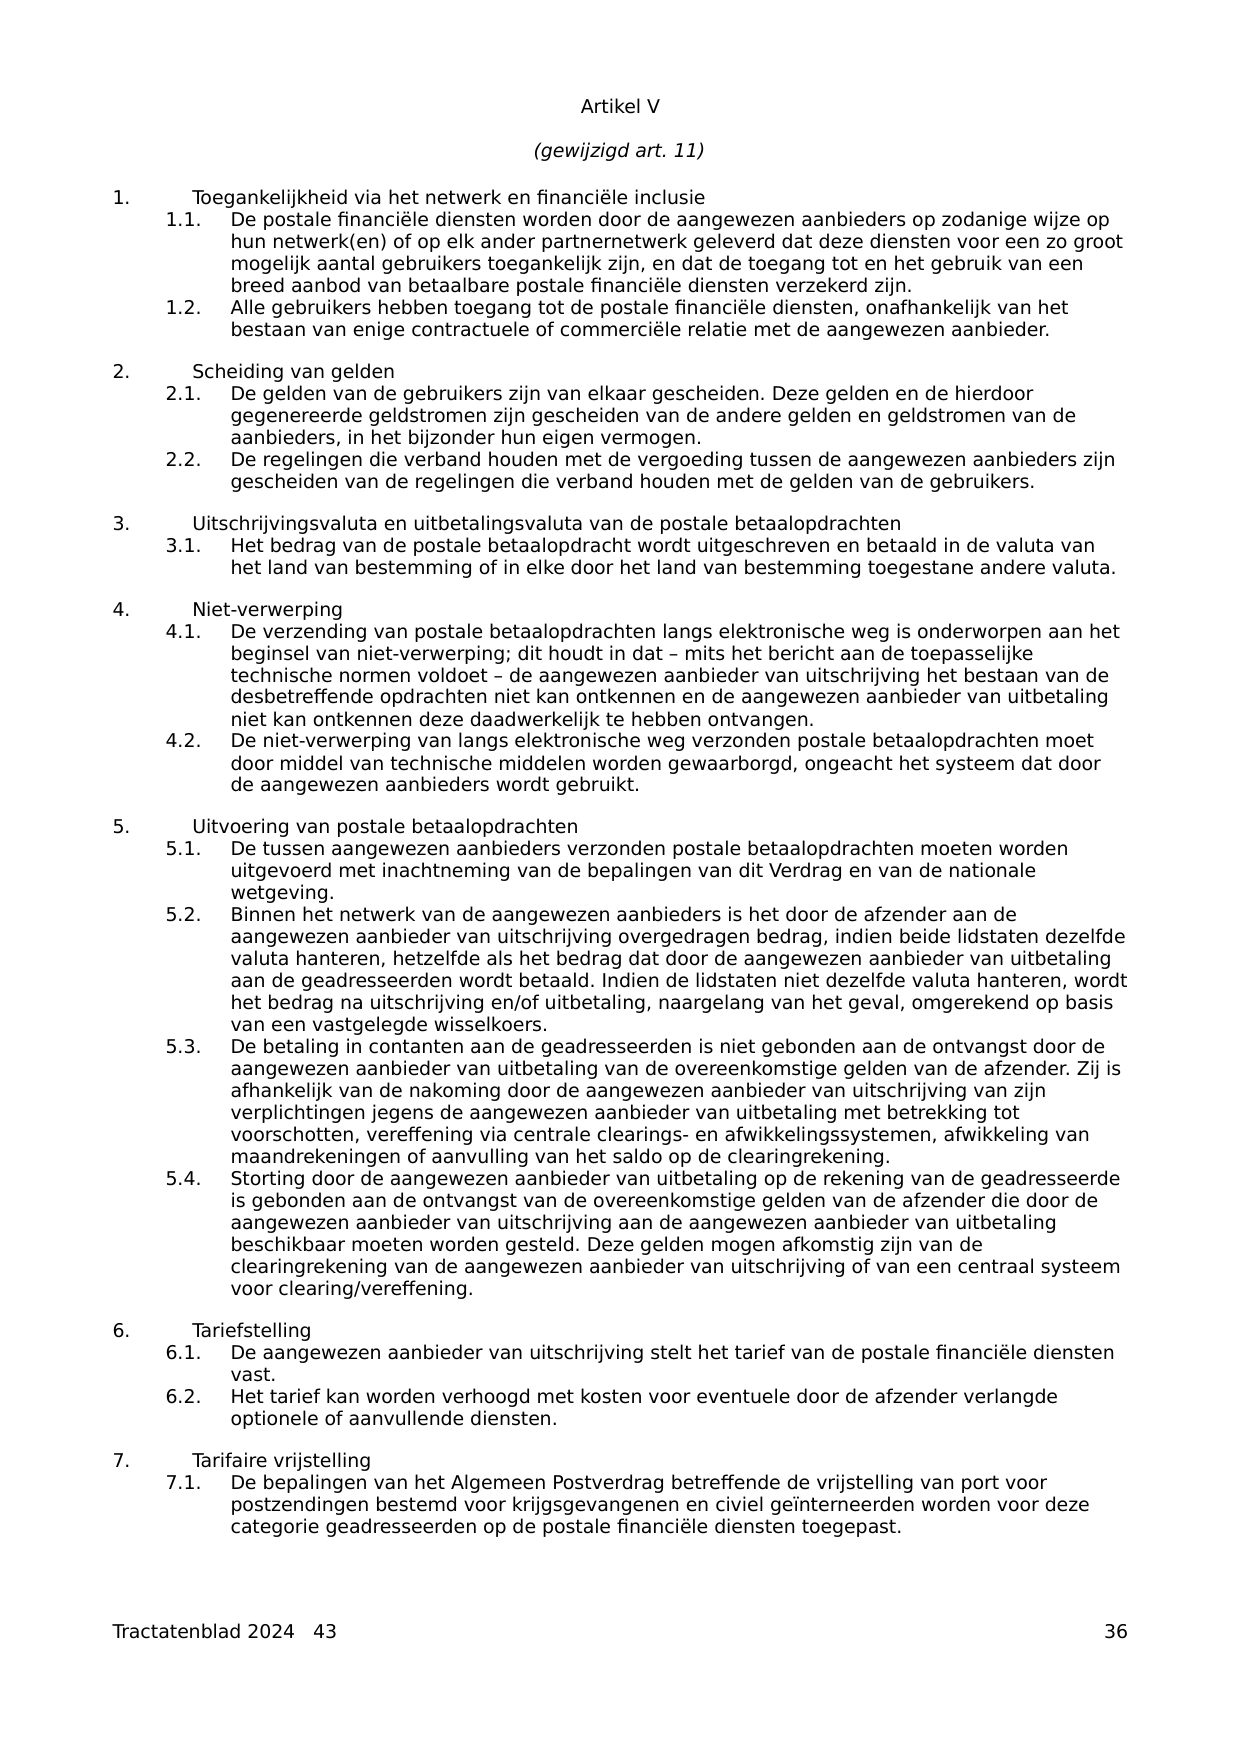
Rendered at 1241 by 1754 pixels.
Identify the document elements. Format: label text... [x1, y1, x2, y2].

text 6. Tariefstelling [112, 1320, 1128, 1342]
text 6.1. De aangewezen aanbieder van uitschrijving stelt het tarief van de postale financiële diensten vast. [165, 1342, 1128, 1386]
text 5.4. Storting door de aangewezen aanbieder van uitbetaling op de rekening van de geadresseerde is gebonden aan de ontvangst van de overeenkomstige gelden van de afzender die door de aangewezen aanbieder van uitschrijving aan de aangewezen aanbieder van uitbetaling beschikbaar moeten worden gesteld. Deze gelden mogen afkomstig zijn van de clearingrekening van de aangewezen aanbieder van uitschrijving of van een centraal systeem voor clearing/vereffening. [165, 1168, 1128, 1300]
text 2. Scheiding van gelden [112, 361, 1128, 383]
subtitle Artikel V (gewijzigd art. 11) [112, 96, 1128, 162]
text 5.1. De tussen aangewezen aanbieders verzonden postale betaalopdrachten moeten worden uitgevoerd met inachtneming van de bepalingen van dit Verdrag en van de nationale wetgeving. [165, 838, 1128, 904]
text 1. Toegankelijkheid via het netwerk en financiële inclusie [112, 187, 1128, 209]
text 6.2. Het tarief kan worden verhoogd met kosten voor eventuele door de afzender verlangde optionele of aanvullende diensten. [165, 1386, 1128, 1430]
text 7. Tarifaire vrijstelling [112, 1450, 1128, 1472]
text 3.1. Het bedrag van de postale betaalopdracht wordt uitgeschreven en betaald in de valuta van het land van bestemming of in elke door het land van bestemming toegestane andere valuta. [165, 534, 1128, 578]
text 4.2. De niet-verwerping van langs elektronische weg verzonden postale betaalopdrachten moet door middel van technische middelen worden gewaarborgd, ongeacht het systeem dat door de aangewezen aanbieders wordt gebruikt. [165, 730, 1128, 796]
text 1.1. De postale financiële diensten worden door de aangewezen aanbieders op zodanige wijze op hun netwerk(en) of op elk ander partnernetwerk geleverd dat deze diensten voor een zo groot mogelijk aantal gebruikers toegankelijk zijn, en dat de toegang tot en het gebruik van een breed aanbod van betaalbare postale financiële diensten verzekerd zijn. [165, 209, 1128, 297]
text 5.3. De betaling in contanten aan de geadresseerden is niet gebonden aan de ontvangst door de aangewezen aanbieder van uitbetaling van de overeenkomstige gelden van de afzender. Zij is afhankelijk van de nakoming door de aangewezen aanbieder van uitschrijving van zijn verplichtingen jegens de aangewezen aanbieder van uitbetaling met betrekking tot voorschotten, vereffening via centrale clearings- en afwikkelingssystemen, afwikkeling van maandrekeningen of aanvulling van het saldo op de clearingrekening. [165, 1036, 1128, 1168]
text 4. Niet-verwerping [112, 598, 1128, 621]
text 7.1. De bepalingen van het Algemeen Postverdrag betreffende de vrijstelling van port voor postzendingen bestemd voor krijgsgevangenen en civiel geïnterneerden worden voor deze categorie geadresseerden op de postale financiële diensten toegepast. [165, 1472, 1128, 1538]
text 4.1. De verzending van postale betaalopdrachten langs elektronische weg is onderworpen aan het beginsel van niet-verwerping; dit houdt in dat – mits het bericht aan de toepasselijke technische normen voldoet – de aangewezen aanbieder van uitschrijving het bestaan van de desbetreffende opdrachten niet kan ontkennen en de aangewezen aanbieder van uitbetaling niet kan ontkennen deze daadwerkelijk te hebben ontvangen. [165, 621, 1128, 730]
text 1.2. Alle gebruikers hebben toegang tot de postale financiële diensten, onafhankelijk van het bestaan van enige contractuele of commerciële relatie met de aangewezen aanbieder. [165, 297, 1128, 341]
text 2.1. De gelden van de gebruikers zijn van elkaar gescheiden. Deze gelden en de hierdoor gegenereerde geldstromen zijn gescheiden van de andere gelden en geldstromen van de aanbieders, in het bijzonder hun eigen vermogen. [165, 383, 1128, 449]
text 5. Uitvoering van postale betaalopdrachten [112, 816, 1128, 838]
text 2.2. De regelingen die verband houden met de vergoeding tussen de aangewezen aanbieders zijn gescheiden van de regelingen die verband houden met de gelden van de gebruikers. [165, 449, 1128, 493]
text 5.2. Binnen het netwerk van de aangewezen aanbieders is het door de afzender aan de aangewezen aanbieder van uitschrijving overgedragen bedrag, indien beide lidstaten dezelfde valuta hanteren, hetzelfde als het bedrag dat door de aangewezen aanbieder van uitbetaling aan de geadresseerden wordt betaald. Indien de lidstaten niet dezelfde valuta hanteren, wordt het bedrag na uitschrijving en/of uitbetaling, naargelang van het geval, omgerekend op basis van een vastgelegde wisselkoers. [165, 904, 1128, 1036]
text 3. Uitschrijvingsvaluta en uitbetalingsvaluta van de postale betaalopdrachten [112, 513, 1128, 534]
